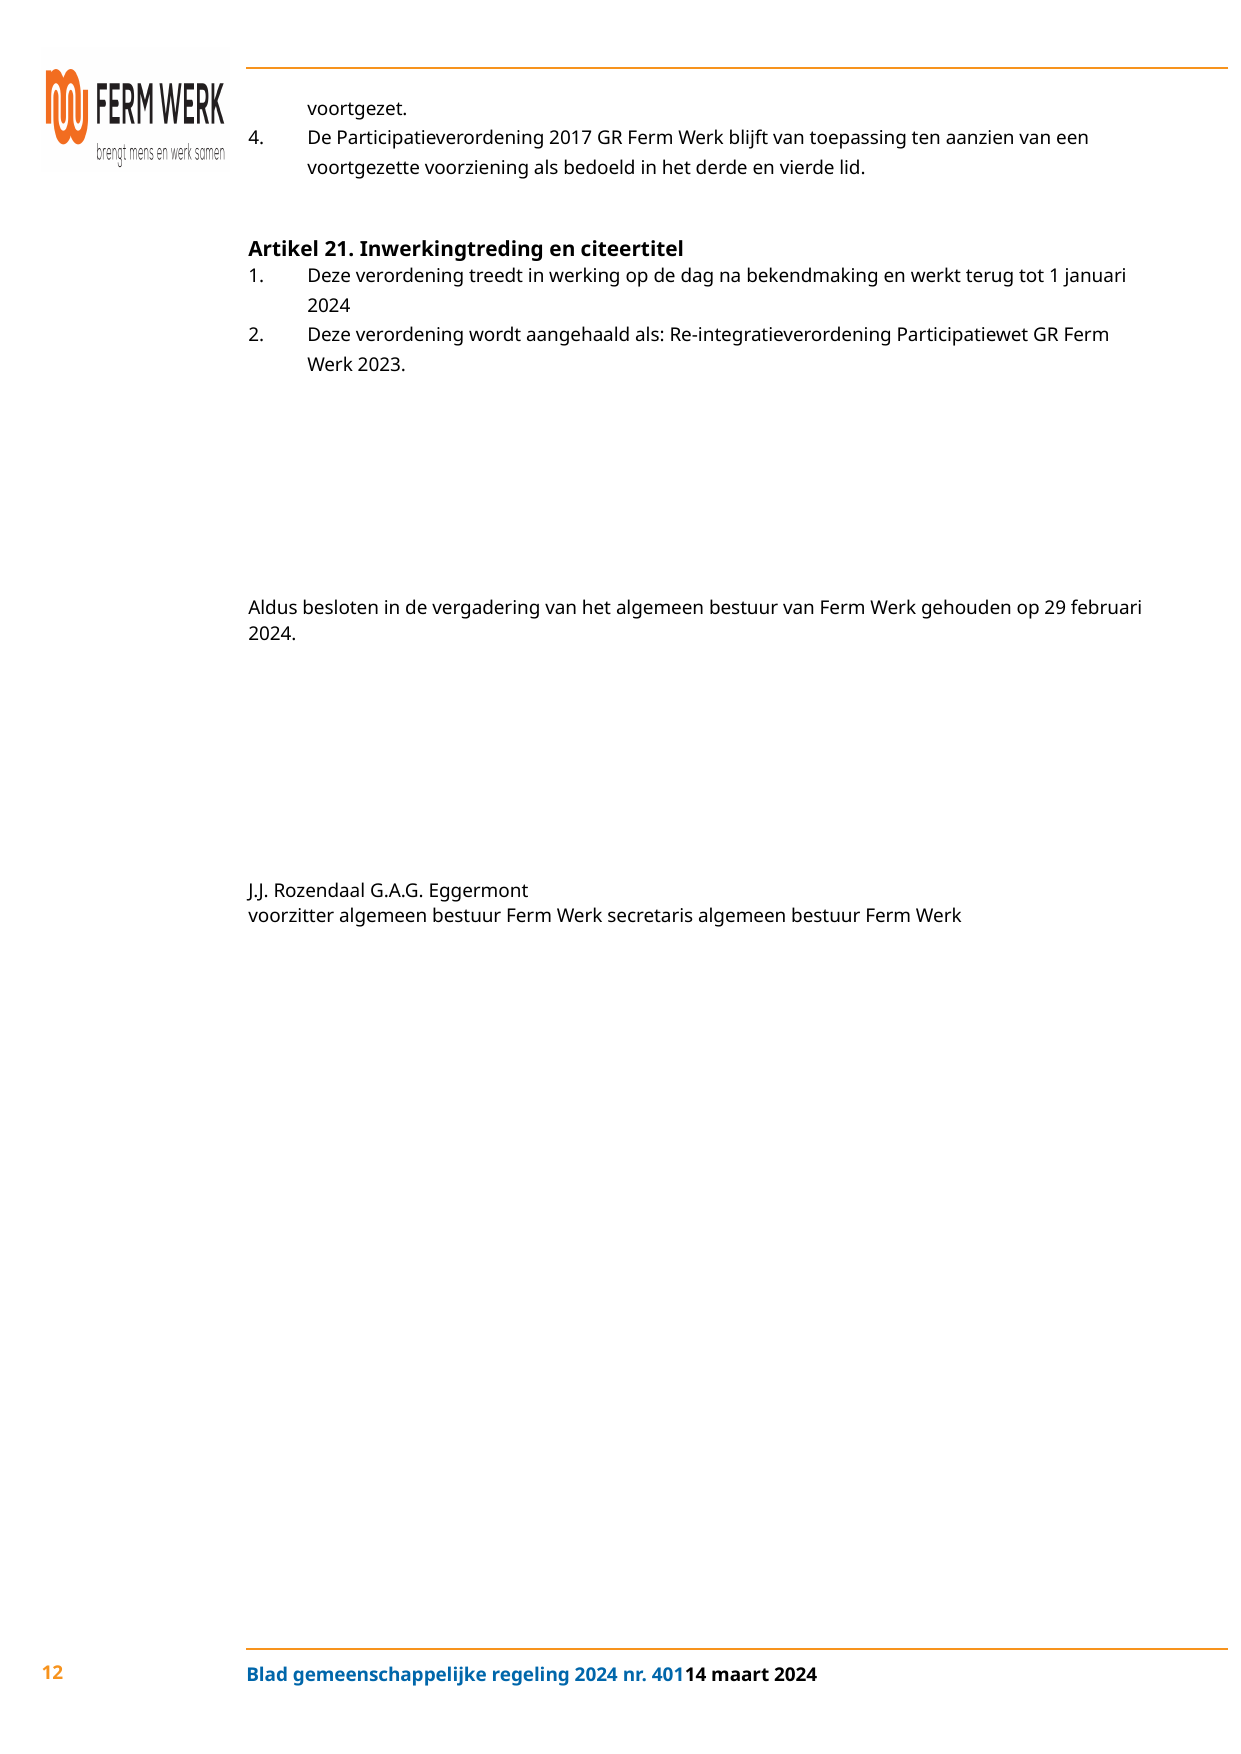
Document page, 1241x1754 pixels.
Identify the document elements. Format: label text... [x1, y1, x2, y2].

picture [41, 47, 231, 172]
list De Participatieverordening 2017 GR Ferm Werk blijft van toepassing ten aanzien van een voortgezette voorziening als bedoeld in het derde en vierde lid. [248, 124, 1152, 180]
list Deze verordening wordt aangehaald als: Re-integratieverordening Participatiewet GR Ferm Werk 2023. [248, 322, 1152, 377]
list voortgezet. [248, 95, 1152, 121]
text Artikel 21. Inwerkingtreding en citeertitel [248, 234, 1152, 262]
text J.J. Rozendaal G.A.G. Eggermont [248, 877, 1152, 903]
text Aldus besloten in de vergadering van het algemeen bestuur van Ferm Werk gehouden op 29 februari 2024. [248, 594, 1152, 645]
list Deze verordening treedt in werking op de dag na bekendmaking en werkt terug tot 1 januari 2024 [248, 262, 1152, 318]
text voorzitter algemeen bestuur Ferm Werk secretaris algemeen bestuur Ferm Werk [248, 903, 1152, 928]
